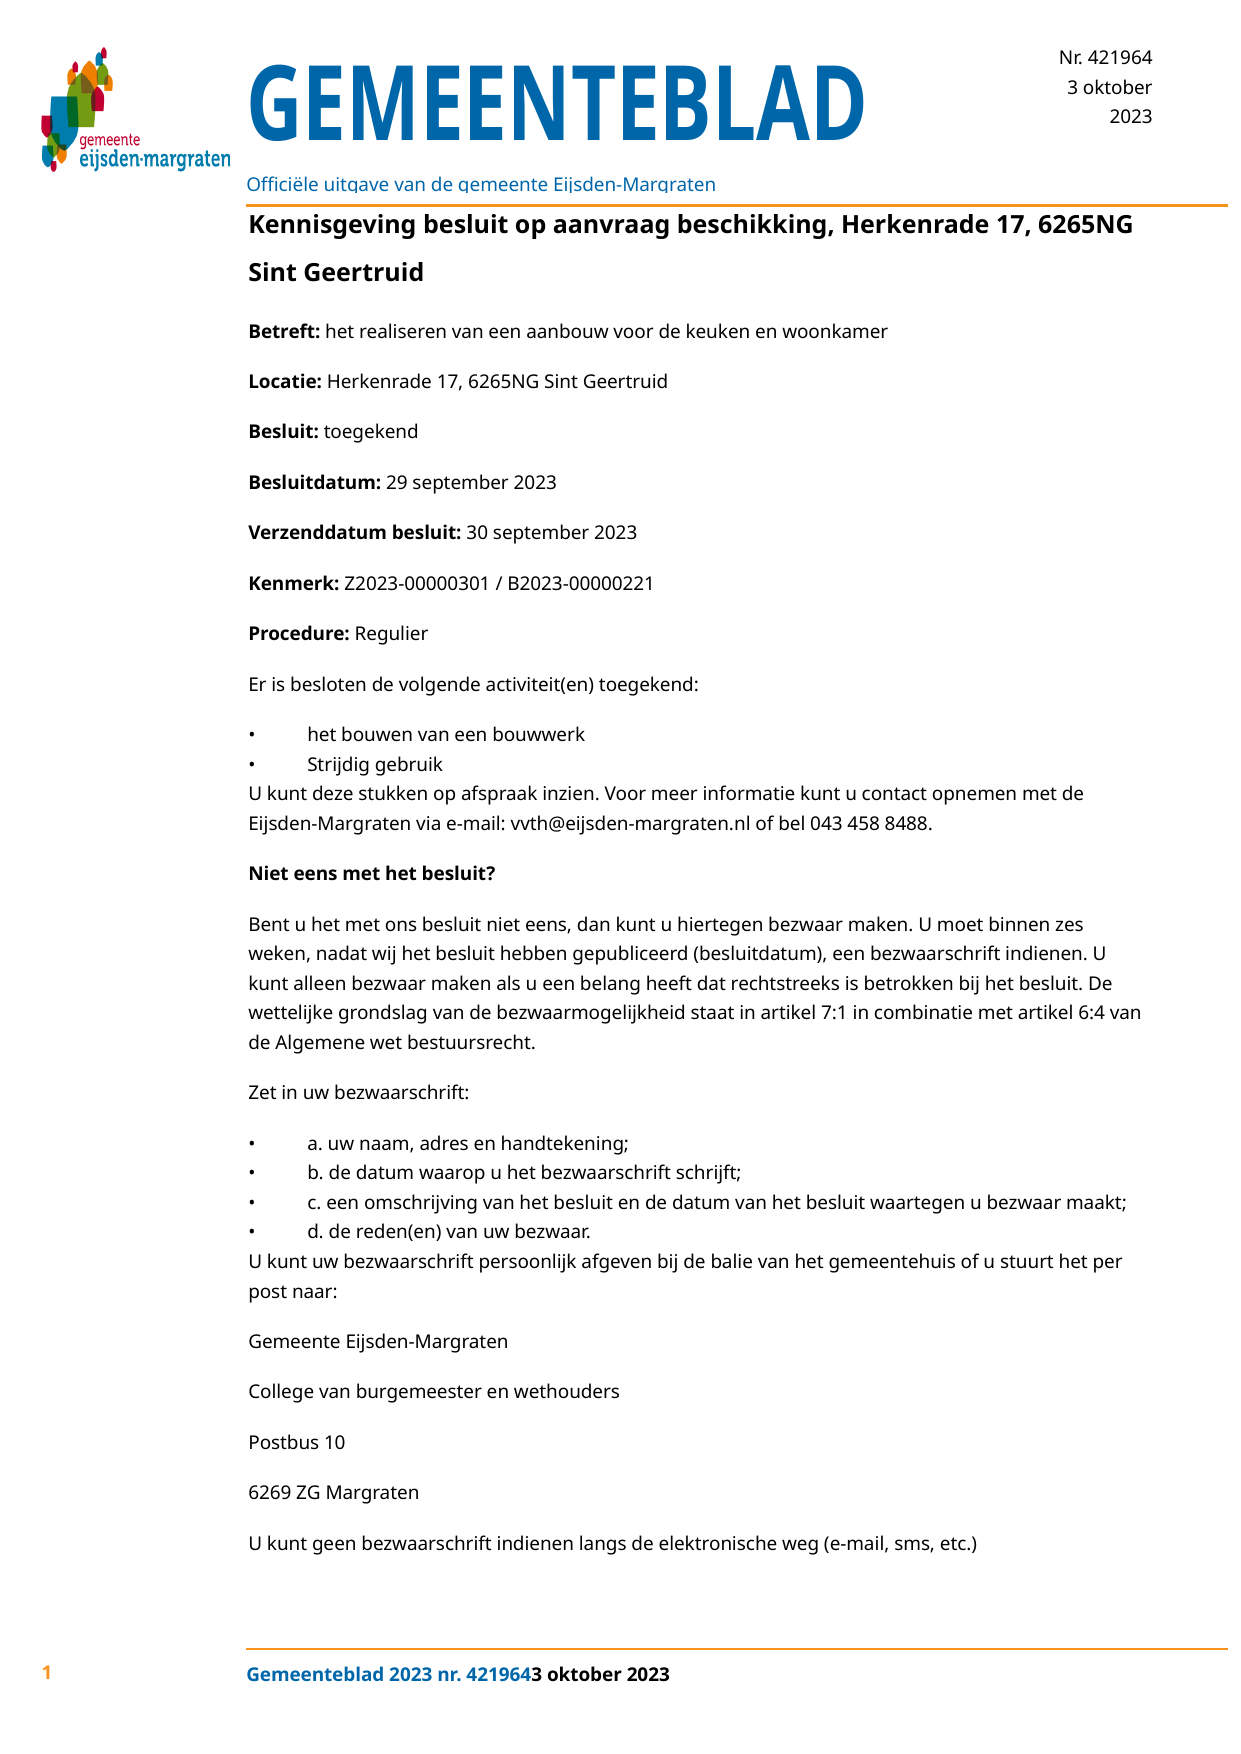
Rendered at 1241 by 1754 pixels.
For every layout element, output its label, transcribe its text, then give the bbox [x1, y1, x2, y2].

text Er is besloten de volgende activiteit(en) toegekend: [248, 671, 1152, 697]
text Betreft: het realiseren van een aanbouw voor de keuken en woonkamer [248, 318, 1152, 344]
text Zet in uw bezwaarschrift: [248, 1079, 1152, 1105]
text 6269 ZG Margraten [248, 1479, 1152, 1505]
list Strijdig gebruik [248, 751, 1152, 777]
text U kunt geen bezwaarschrift indienen langs de elektronische weg (e-mail, sms, etc.) [248, 1530, 1152, 1556]
list het bouwen van een bouwwerk [248, 721, 1152, 747]
list d. de reden(en) van uw bezwaar. [248, 1219, 1152, 1244]
text College van burgemeester en wethouders [248, 1379, 1152, 1404]
text Niet eens met het besluit? [248, 860, 1152, 886]
text U kunt uw bezwaarschrift persoonlijk afgeven bij de balie van het gemeentehuis of u stuurt het per post naar: [248, 1248, 1152, 1304]
text Bent u het met ons besluit niet eens, dan kunt u hiertegen bezwaar maken. U moet binnen zes weken, nadat wij het besluit hebben gepubliceerd (besluitdatum), een bezwaarschrift indienen. U kunt alleen bezwaar maken als u een belang heeft dat rechtstreeks is betrokken bij het besluit. De wettelijke grondslag van de bezwaarmogelijkheid staat in artikel 7:1 in combinatie met artikel 6:4 van de Algemene wet bestuursrecht. [248, 911, 1152, 1055]
text Besluit: toegekend [248, 419, 1152, 444]
picture [41, 47, 231, 172]
list a. uw naam, adres en handtekening; [248, 1130, 1152, 1156]
text Procedure: Regulier [248, 620, 1152, 646]
text Locatie: Herkenrade 17, 6265NG Sint Geertruid [248, 368, 1152, 394]
text Kenmerk: Z2023-00000301 / B2023-00000221 [248, 570, 1152, 596]
text Postbus 10 [248, 1429, 1152, 1455]
list c. een omschrijving van het besluit en de datum van het besluit waartegen u bezwaar maakt; [248, 1189, 1152, 1215]
text Gemeente Eijsden-Margraten [248, 1328, 1152, 1354]
text Kennisgeving besluit op aanvraag beschikking, Herkenrade 17, 6265NG Sint Geertruid [248, 207, 1152, 288]
text Verzenddatum besluit: 30 september 2023 [248, 519, 1152, 545]
text Besluitdatum: 29 september 2023 [248, 469, 1152, 495]
text U kunt deze stukken op afspraak inzien. Voor meer informatie kunt u contact opnemen met de Eijsden-Margraten via e-mail: vvth@eijsden-margraten.nl of bel 043 458 8488. [248, 780, 1152, 836]
list b. de datum waarop u het bezwaarschrift schrijft; [248, 1159, 1152, 1185]
